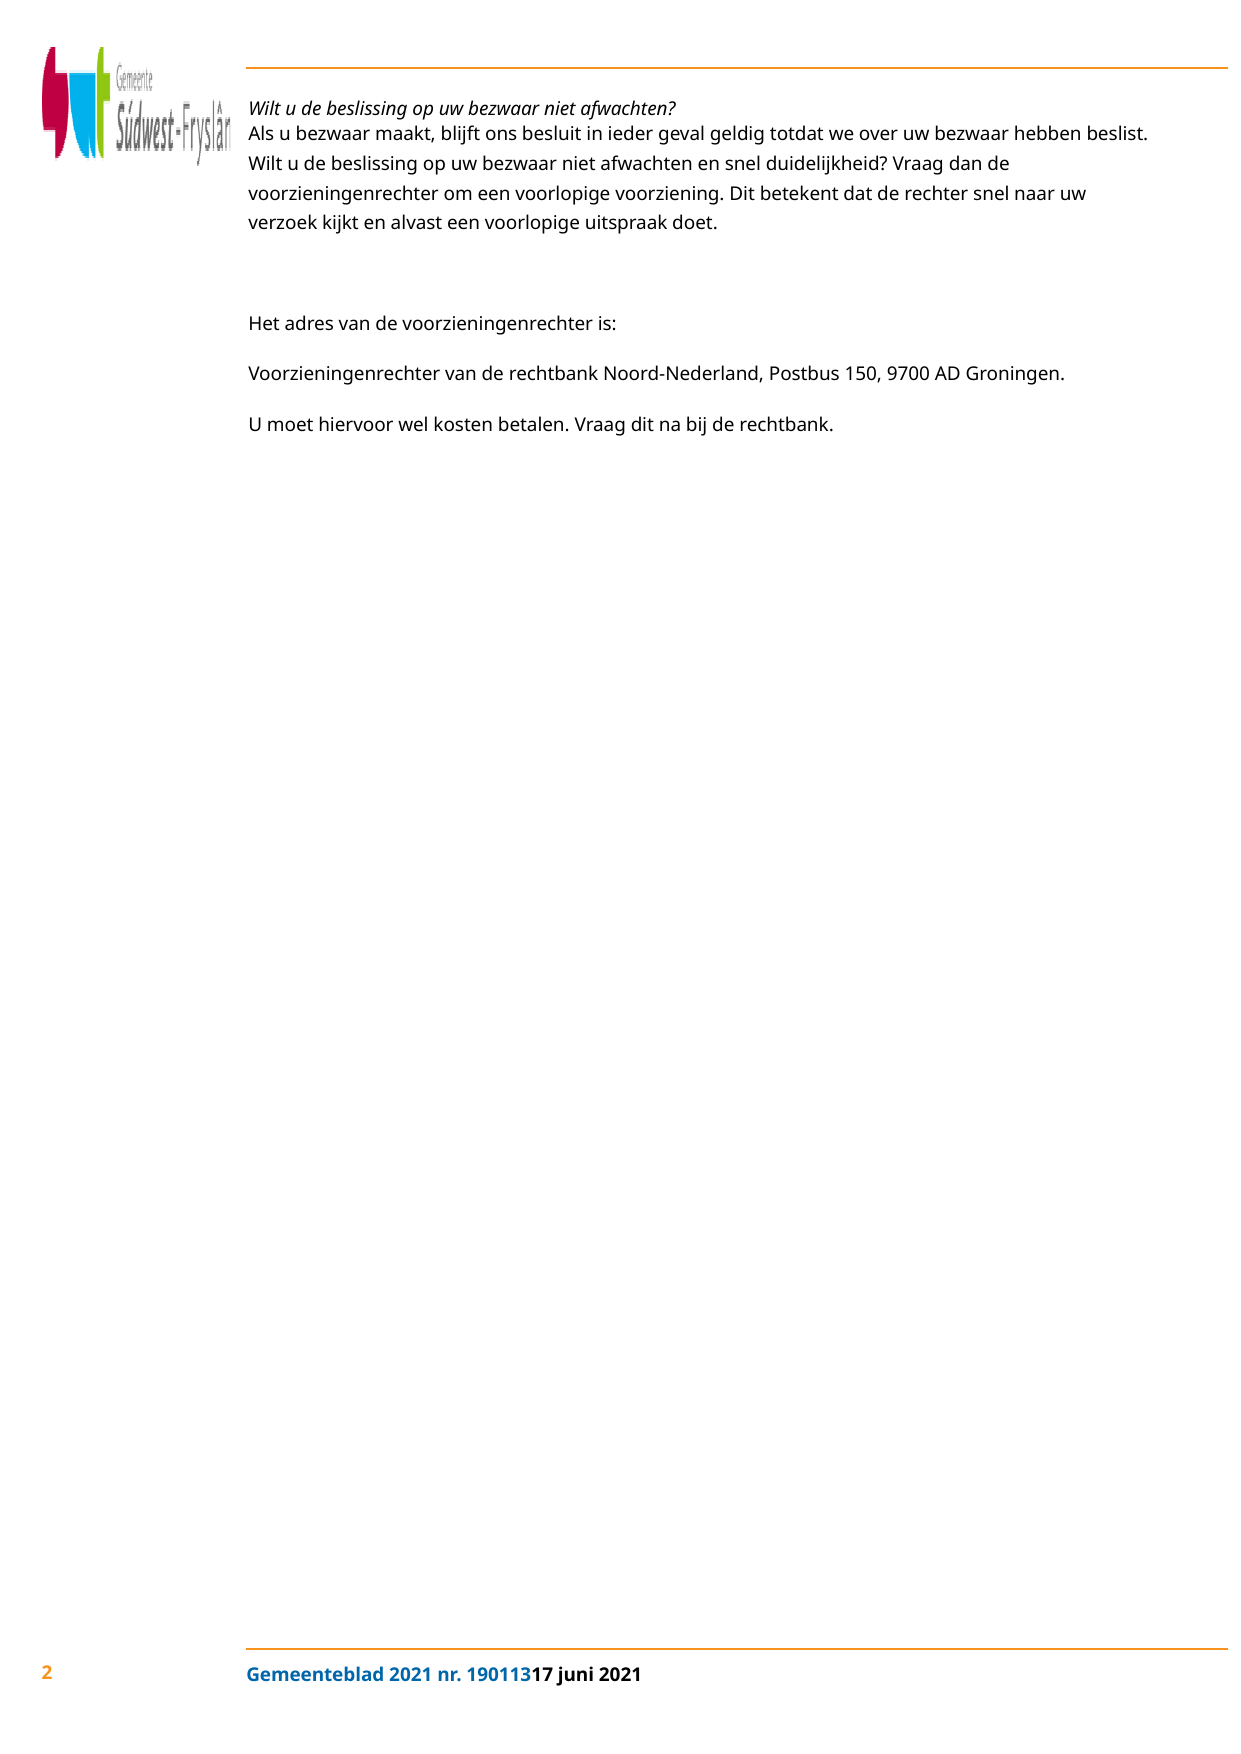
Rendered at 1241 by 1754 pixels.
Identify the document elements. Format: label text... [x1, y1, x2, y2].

text U moet hiervoor wel kosten betalen. Vraag dit na bij de rechtbank. [248, 411, 1152, 437]
text Als u bezwaar maakt, blijft ons besluit in ieder geval geldig totdat we over uw bezwaar hebben beslist. Wilt u de beslissing op uw bezwaar niet afwachten en snel duidelijkheid? Vraag dan de voorzieningenrechter om een voorlopige voorziening. Dit betekent dat de rechter snel naar uw verzoek kijkt en alvast een voorlopige uitspraak doet. [248, 121, 1152, 235]
picture [41, 47, 231, 172]
text Voorzieningenrechter van de rechtbank Noord-Nederland, Postbus 150, 9700 AD Groningen. [248, 361, 1152, 386]
text Wilt u de beslissing op uw bezwaar niet afwachten? [248, 95, 1152, 121]
text Het adres van de voorzieningenrechter is: [248, 310, 1152, 336]
